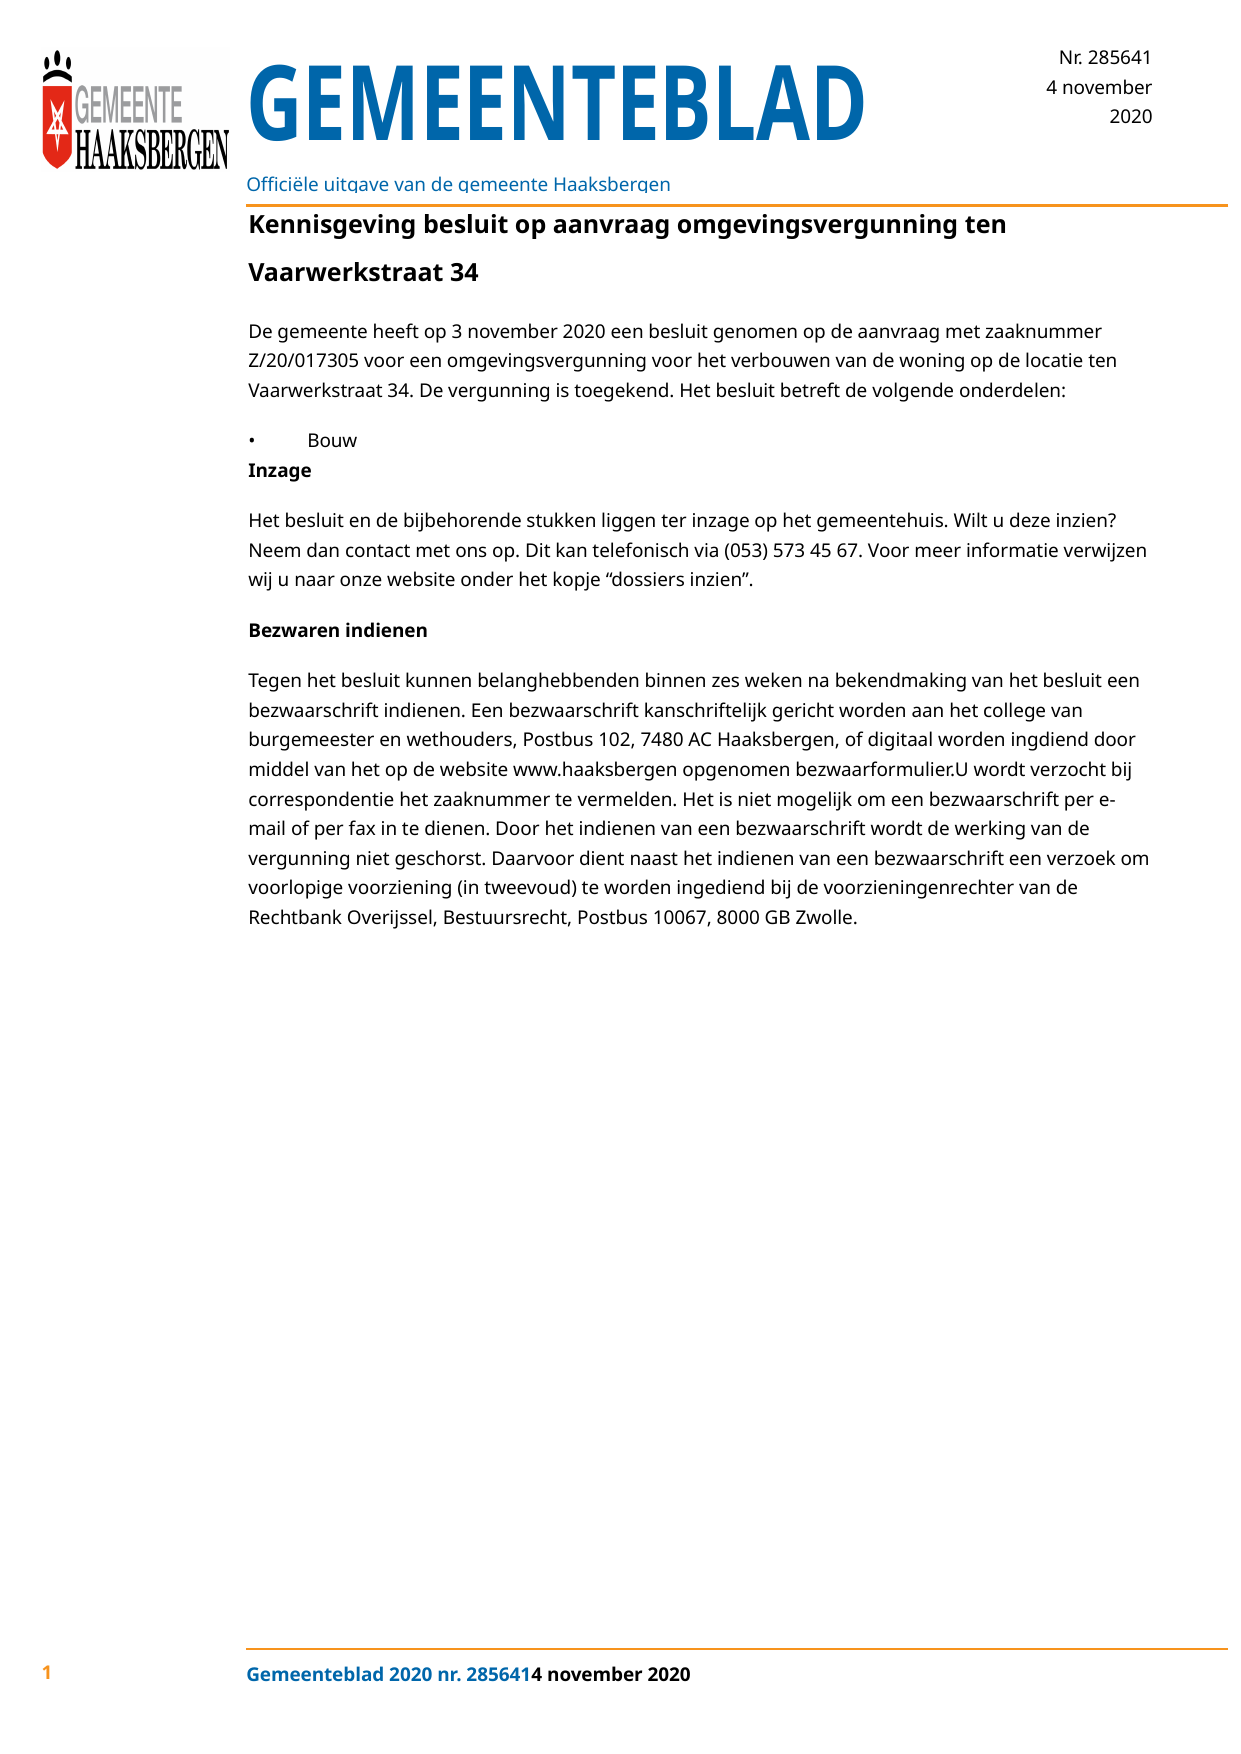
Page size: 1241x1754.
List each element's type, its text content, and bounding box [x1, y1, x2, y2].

text Kennisgeving besluit op aanvraag omgevingsvergunning ten Vaarwerkstraat 34 [248, 207, 1152, 288]
text Het besluit en de bijbehorende stukken liggen ter inzage op het gemeentehuis. Wilt u deze inzien? Neem dan contact met ons op. Dit kan telefonisch via (053) 573 45 67. Voor meer informatie verwijzen wij u naar onze website onder het kopje “dossiers inzien”. [248, 507, 1152, 592]
list Bouw [248, 427, 1152, 453]
text Bezwaren indienen [248, 617, 1152, 643]
text Inzage [248, 457, 1152, 483]
text De gemeente heeft op 3 november 2020 een besluit genomen op de aanvraag met zaaknummer Z/20/017305 voor een omgevingsvergunning voor het verbouwen van de woning op de locatie ten Vaarwerkstraat 34. De vergunning is toegekend. Het besluit betreft de volgende onderdelen: [248, 318, 1152, 403]
picture [41, 47, 231, 172]
text Tegen het besluit kunnen belanghebbenden binnen zes weken na bekendmaking van het besluit een bezwaarschrift indienen. Een bezwaarschrift kanschriftelijk gericht worden aan het college van burgemeester en wethouders, Postbus 102, 7480 AC Haaksbergen, of digitaal worden ingdiend door middel van het op de website www.haaksbergen opgenomen bezwaarformulier.U wordt verzocht bij correspondentie het zaaknummer te vermelden. Het is niet mogelijk om een bezwaarschrift per e-mail of per fax in te dienen. Door het indienen van een bezwaarschrift wordt de werking van de vergunning niet geschorst. Daarvoor dient naast het indienen van een bezwaarschrift een verzoek om voorlopige voorziening (in tweevoud) te worden ingediend bij de voorzieningenrechter van de Rechtbank Overijssel, Bestuursrecht, Postbus 10067, 8000 GB Zwolle. [248, 667, 1152, 930]
